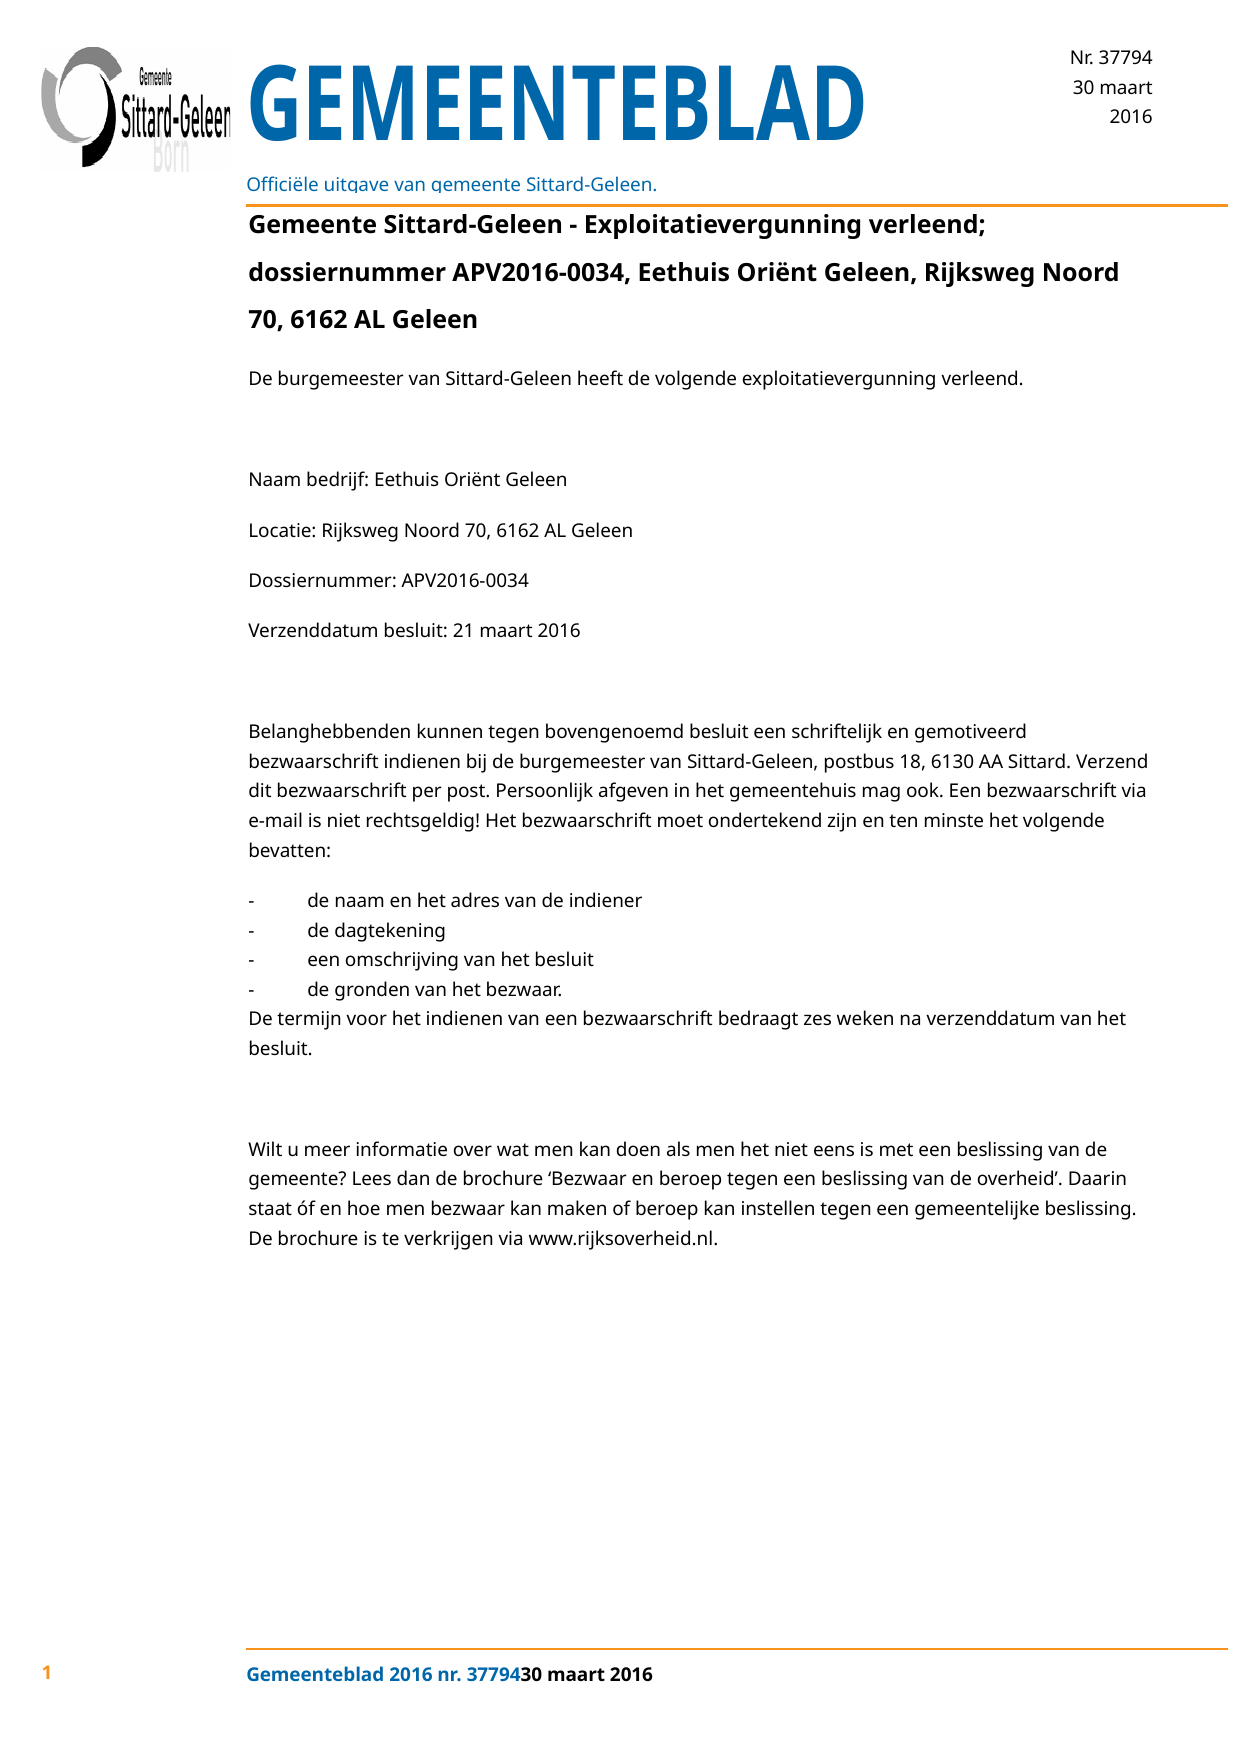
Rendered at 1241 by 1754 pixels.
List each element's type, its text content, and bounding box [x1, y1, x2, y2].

text Naam bedrijf: Eethuis Oriënt Geleen [248, 466, 1152, 492]
text Dossiernummer: APV2016-0034 [248, 567, 1152, 593]
text Wilt u meer informatie over wat men kan doen als men het niet eens is met een beslissing van de gemeente? Lees dan de brochure ‘Bezwaar en beroep tegen een beslissing van de overheid’. Daarin staat óf en hoe men bezwaar kan maken of beroep kan instellen tegen een gemeentelijke beslissing. De brochure is te verkrijgen via www.rijksoverheid.nl. [248, 1136, 1152, 1250]
text Verzenddatum besluit: 21 maart 2016 [248, 618, 1152, 643]
text Locatie: Rijksweg Noord 70, 6162 AL Geleen [248, 517, 1152, 542]
list de dagtekening [248, 917, 1152, 942]
text Gemeente Sittard-Geleen - Exploitatievergunning verleend; dossiernummer APV2016-0034, Eethuis Oriënt Geleen, Rijksweg Noord 70, 6162 AL Geleen [248, 207, 1152, 336]
text Belanghebbenden kunnen tegen bovengenoemd besluit een schriftelijk en gemotiveerd bezwaarschrift indienen bij de burgemeester van Sittard-Geleen, postbus 18, 6130 AA Sittard. Verzend dit bezwaarschrift per post. Persoonlijk afgeven in het gemeentehuis mag ook. Een bezwaarschrift via e-mail is niet rechtsgeldig! Het bezwaarschrift moet ondertekend zijn en ten minste het volgende bevatten: [248, 718, 1152, 862]
list de naam en het adres van de indiener [248, 887, 1152, 913]
list de gronden van het bezwaar. [248, 976, 1152, 1002]
text De burgemeester van Sittard-Geleen heeft de volgende exploitatievergunning verleend. [248, 366, 1152, 391]
list een omschrijving van het besluit [248, 946, 1152, 972]
picture [41, 47, 231, 172]
text De termijn voor het indienen van een bezwaarschrift bedraagt zes weken na verzenddatum van het besluit. [248, 1006, 1152, 1061]
